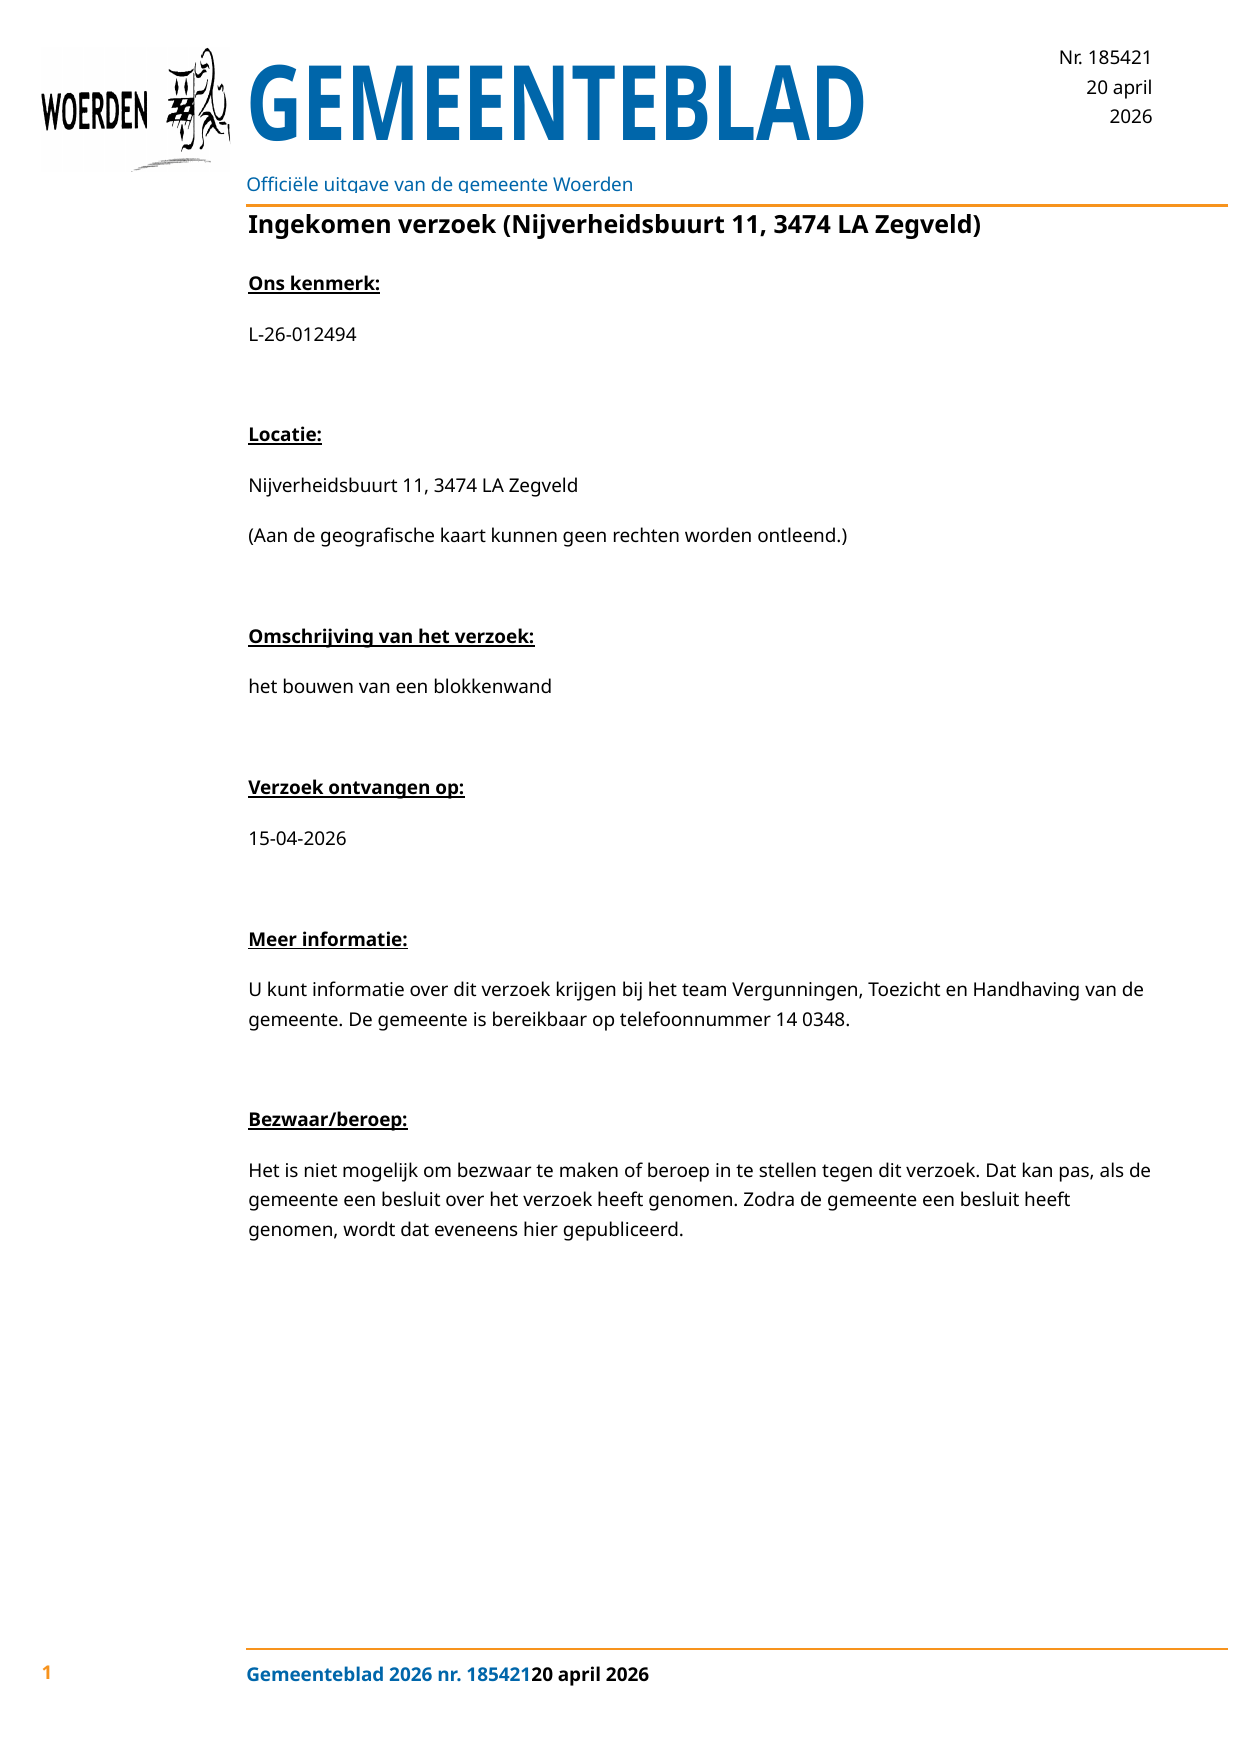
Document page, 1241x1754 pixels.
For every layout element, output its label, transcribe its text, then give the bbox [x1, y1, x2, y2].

text Nijverheidsbuurt 11, 3474 LA Zegveld [248, 472, 1152, 498]
text Omschrijving van het verzoek: [248, 623, 1152, 649]
text 15-04-2026 [248, 825, 1152, 851]
text U kunt informatie over dit verzoek krijgen bij het team Vergunningen, Toezicht en Handhaving van de gemeente. De gemeente is bereikbaar op telefoonnummer 14 0348. [248, 976, 1152, 1031]
text L-26-012494 [248, 321, 1152, 346]
text Locatie: [248, 422, 1152, 447]
text Ingekomen verzoek (Nijverheidsbuurt 11, 3474 LA Zegveld) [248, 207, 1152, 241]
text het bouwen van een blokkenwand [248, 674, 1152, 699]
text Bezwaar/beroep: [248, 1107, 1152, 1132]
text Ons kenmerk: [248, 270, 1152, 296]
text Verzoek ontvangen op: [248, 774, 1152, 800]
text (Aan de geografische kaart kunnen geen rechten worden ontleend.) [248, 522, 1152, 548]
text Meer informatie: [248, 926, 1152, 951]
picture [41, 47, 231, 172]
text Het is niet mogelijk om bezwaar te maken of beroep in te stellen tegen dit verzoek. Dat kan pas, als de gemeente een besluit over het verzoek heeft genomen. Zodra de gemeente een besluit heeft genomen, wordt dat eveneens hier gepubliceerd. [248, 1157, 1152, 1242]
